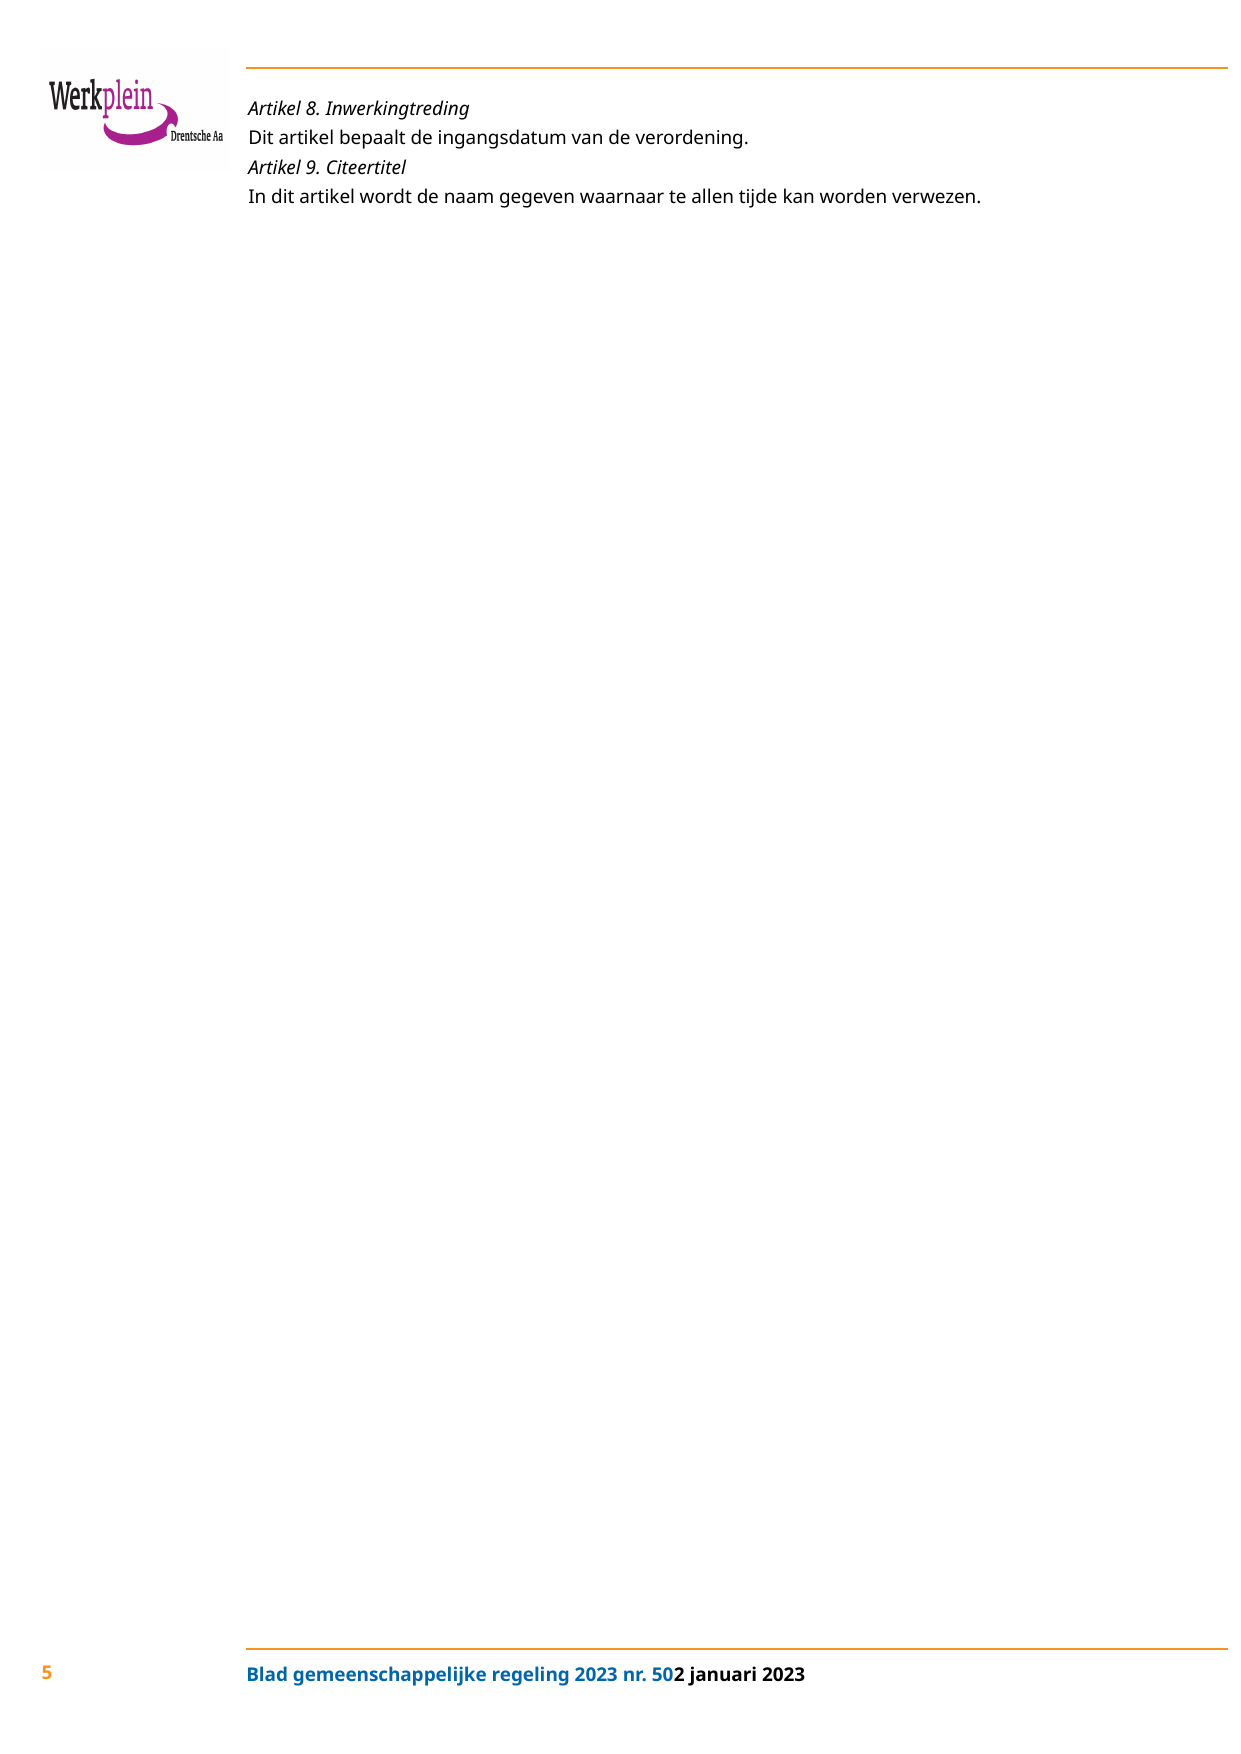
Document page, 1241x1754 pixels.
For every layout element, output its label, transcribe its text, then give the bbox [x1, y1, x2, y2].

text Artikel 8. Inwerkingtreding [248, 95, 1152, 121]
picture [41, 47, 231, 172]
text Dit artikel bepaalt de ingangsdatum van de verordening. [248, 124, 1152, 150]
text In dit artikel wordt de naam gegeven waarnaar te allen tijde kan worden verwezen. [248, 183, 1152, 209]
text Artikel 9. Citeertitel [248, 154, 1152, 180]
